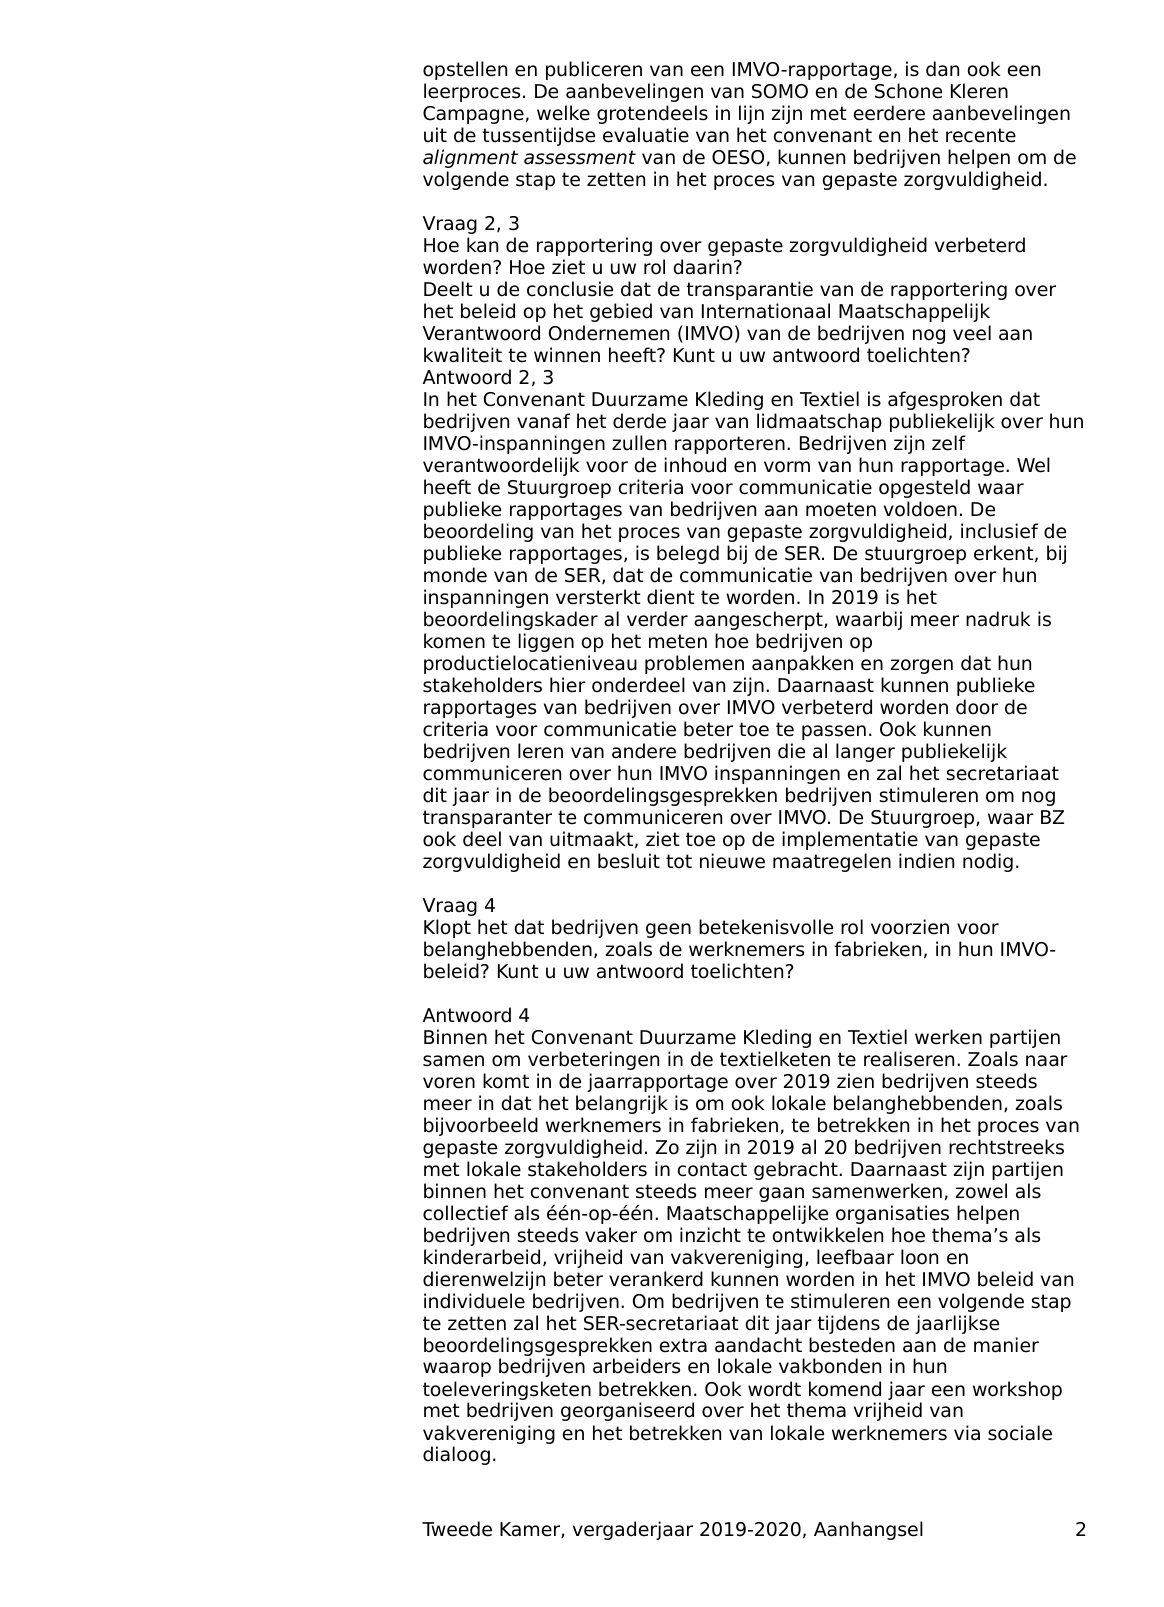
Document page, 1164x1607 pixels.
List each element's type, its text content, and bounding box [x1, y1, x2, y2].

text Vraag 4 [422, 895, 1087, 917]
text Vraag 2, 3 [422, 213, 1087, 235]
text opstellen en publiceren van een IMVO-rapportage, is dan ook een leerproces. De aanbevelingen van SOMO en de Schone Kleren Campagne, welke grotendeels in lijn zijn met eerdere aanbevelingen uit de tussentijdse evaluatie van het convenant en het recente alignment assessment van de OESO, kunnen bedrijven helpen om de volgende stap te zetten in het proces van gepaste zorgvuldigheid. [422, 59, 1087, 191]
text Deelt u de conclusie dat de transparantie van de rapportering over het beleid op het gebied van Internationaal Maatschappelijk Verantwoord Ondernemen (IMVO) van de bedrijven nog veel aan kwaliteit te winnen heeft? Kunt u uw antwoord toelichten? [422, 279, 1087, 367]
text In het Convenant Duurzame Kleding en Textiel is afgesproken dat bedrijven vanaf het derde jaar van lidmaatschap publiekelijk over hun IMVO-inspanningen zullen rapporteren. Bedrijven zijn zelf verantwoordelijk voor de inhoud en vorm van hun rapportage. Wel heeft de Stuurgroep criteria voor communicatie opgesteld waar publieke rapportages van bedrijven aan moeten voldoen. De beoordeling van het proces van gepaste zorgvuldigheid, inclusief de publieke rapportages, is belegd bij de SER. De stuurgroep erkent, bij monde van de SER, dat de communicatie van bedrijven over hun inspanningen versterkt dient te worden. In 2019 is het beoordelingskader al verder aangescherpt, waarbij meer nadruk is komen te liggen op het meten hoe bedrijven op productielocatieniveau problemen aanpakken en zorgen dat hun stakeholders hier onderdeel van zijn. Daarnaast kunnen publieke rapportages van bedrijven over IMVO verbeterd worden door de criteria voor communicatie beter toe te passen. Ook kunnen bedrijven leren van andere bedrijven die al langer publiekelijk communiceren over hun IMVO inspanningen en zal het secretariaat dit jaar in de beoordelingsgesprekken bedrijven stimuleren om nog transparanter te communiceren over IMVO. De Stuurgroep, waar BZ ook deel van uitmaakt, ziet toe op de implementatie van gepaste zorgvuldigheid en besluit tot nieuwe maatregelen indien nodig. [422, 389, 1087, 872]
text Antwoord 2, 3 [422, 367, 1087, 389]
text Binnen het Convenant Duurzame Kleding en Textiel werken partijen samen om verbeteringen in de textielketen te realiseren. Zoals naar voren komt in de jaarrapportage over 2019 zien bedrijven steeds meer in dat het belangrijk is om ook lokale belanghebbenden, zoals bijvoorbeeld werknemers in fabrieken, te betrekken in het proces van gepaste zorgvuldigheid. Zo zijn in 2019 al 20 bedrijven rechtstreeks met lokale stakeholders in contact gebracht. Daarnaast zijn partijen binnen het convenant steeds meer gaan samenwerken, zowel als collectief als één-op-één. Maatschappelijke organisaties helpen bedrijven steeds vaker om inzicht te ontwikkelen hoe thema’s als kinderarbeid, vrijheid van vakvereniging, leefbaar loon en dierenwelzijn beter verankerd kunnen worden in het IMVO beleid van individuele bedrijven. Om bedrijven te stimuleren een volgende stap te zetten zal het SER-secretariaat dit jaar tijdens de jaarlijkse beoordelingsgesprekken extra aandacht besteden aan de manier waarop bedrijven arbeiders en lokale vakbonden in hun toeleveringsketen betrekken. Ook wordt komend jaar een workshop met bedrijven georganiseerd over het thema vrijheid van vakvereniging en het betrekken van lokale werknemers via sociale dialoog. [422, 1027, 1087, 1466]
text Hoe kan de rapportering over gepaste zorgvuldigheid verbeterd worden? Hoe ziet u uw rol daarin? [422, 235, 1087, 279]
text Antwoord 4 [422, 1005, 1087, 1027]
text Klopt het dat bedrijven geen betekenisvolle rol voorzien voor belanghebbenden, zoals de werknemers in fabrieken, in hun IMVO-beleid? Kunt u uw antwoord toelichten? [422, 917, 1087, 983]
